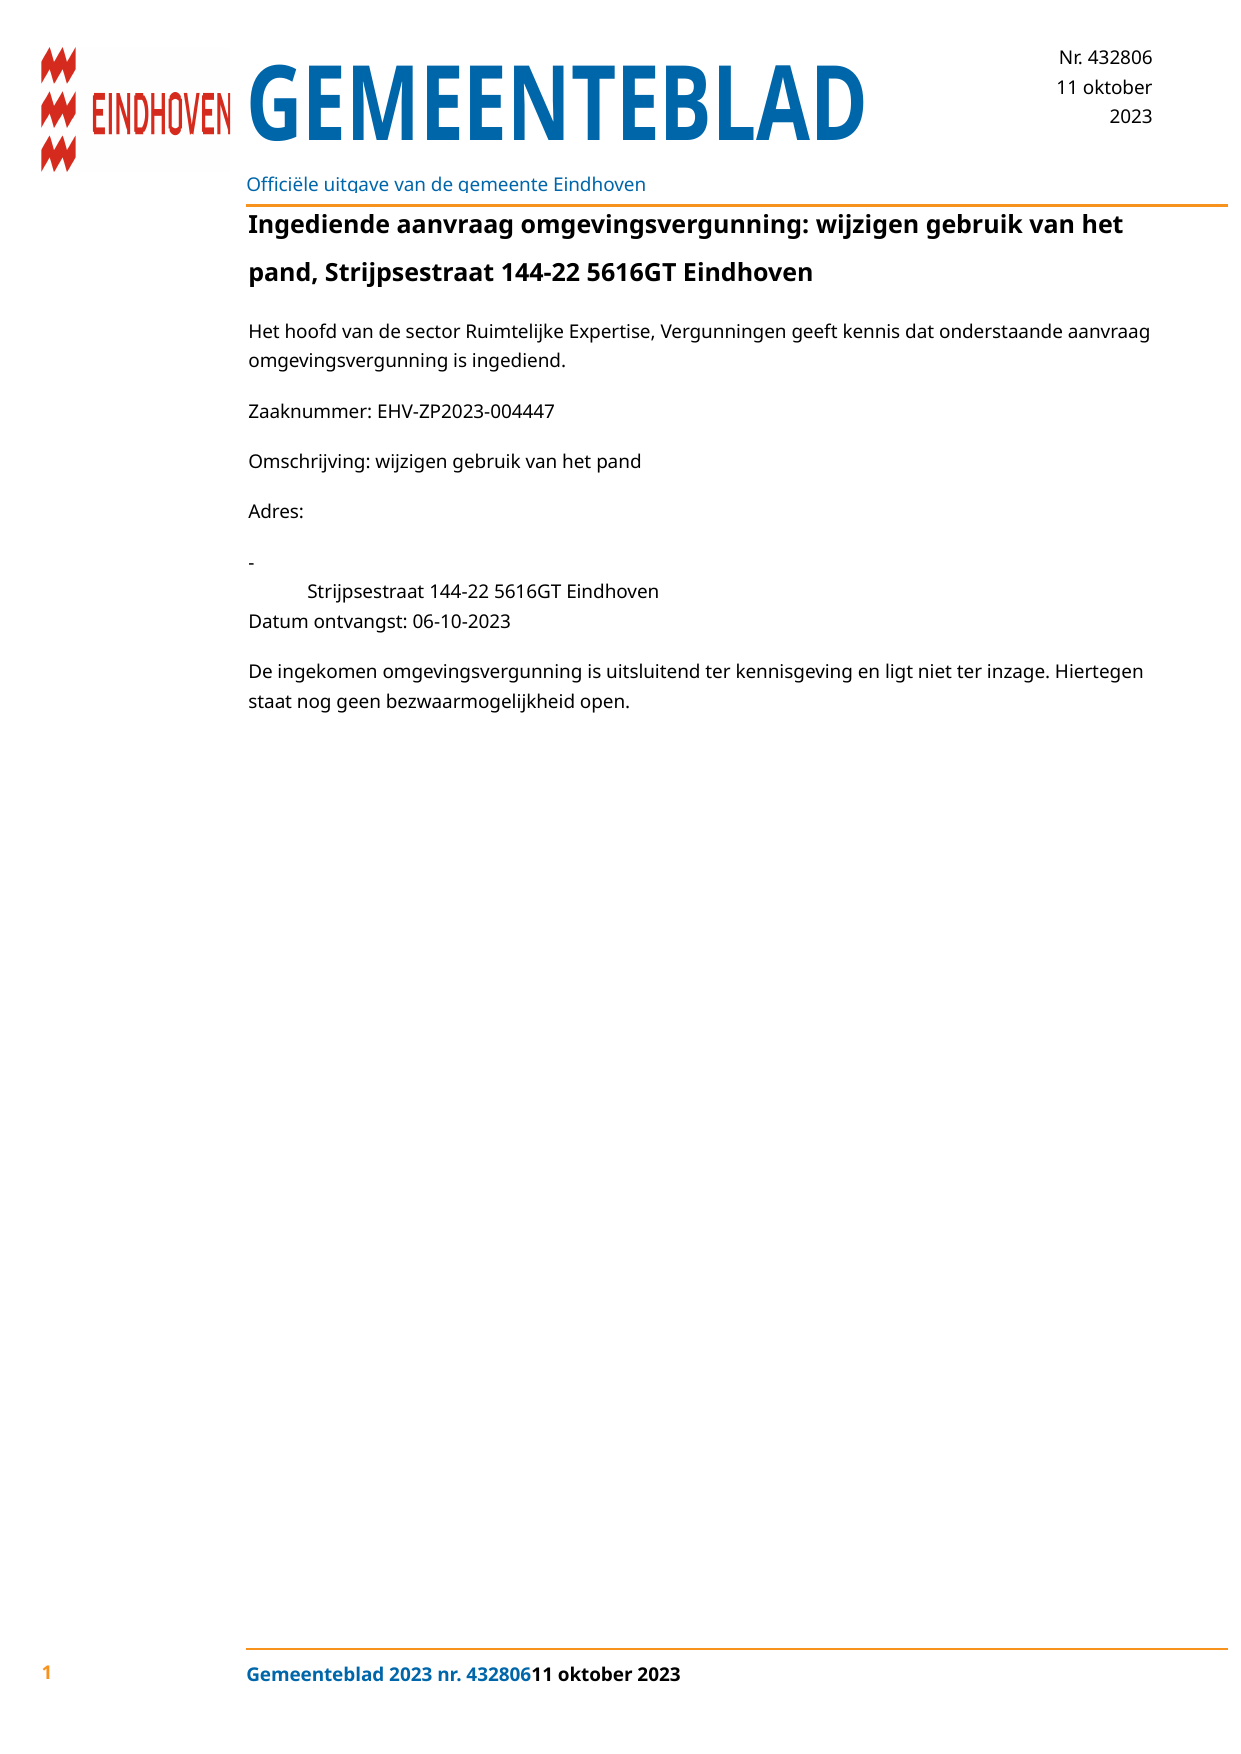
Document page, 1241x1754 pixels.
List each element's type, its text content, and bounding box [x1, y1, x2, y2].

text Adres: [248, 499, 1152, 524]
text Datum ontvangst: 06-10-2023 [248, 608, 1152, 634]
text Het hoofd van de sector Ruimtelijke Expertise, Vergunningen geeft kennis dat onderstaande aanvraag omgevingsvergunning is ingediend. [248, 318, 1152, 373]
text Zaaknummer: EHV-ZP2023-004447 [248, 398, 1152, 424]
text De ingekomen omgevingsvergunning is uitsluitend ter kennisgeving en ligt niet ter inzage. Hiertegen staat nog geen bezwaarmogelijkheid open. [248, 659, 1152, 714]
picture [41, 47, 231, 172]
list Strijpsestraat 144-22 5616GT Eindhoven [248, 579, 1152, 604]
text Omschrijving: wijzigen gebruik van het pand [248, 448, 1152, 474]
text Ingediende aanvraag omgevingsvergunning: wijzigen gebruik van het pand, Strijpsestraat 144-22 5616GT Eindhoven [248, 207, 1152, 288]
